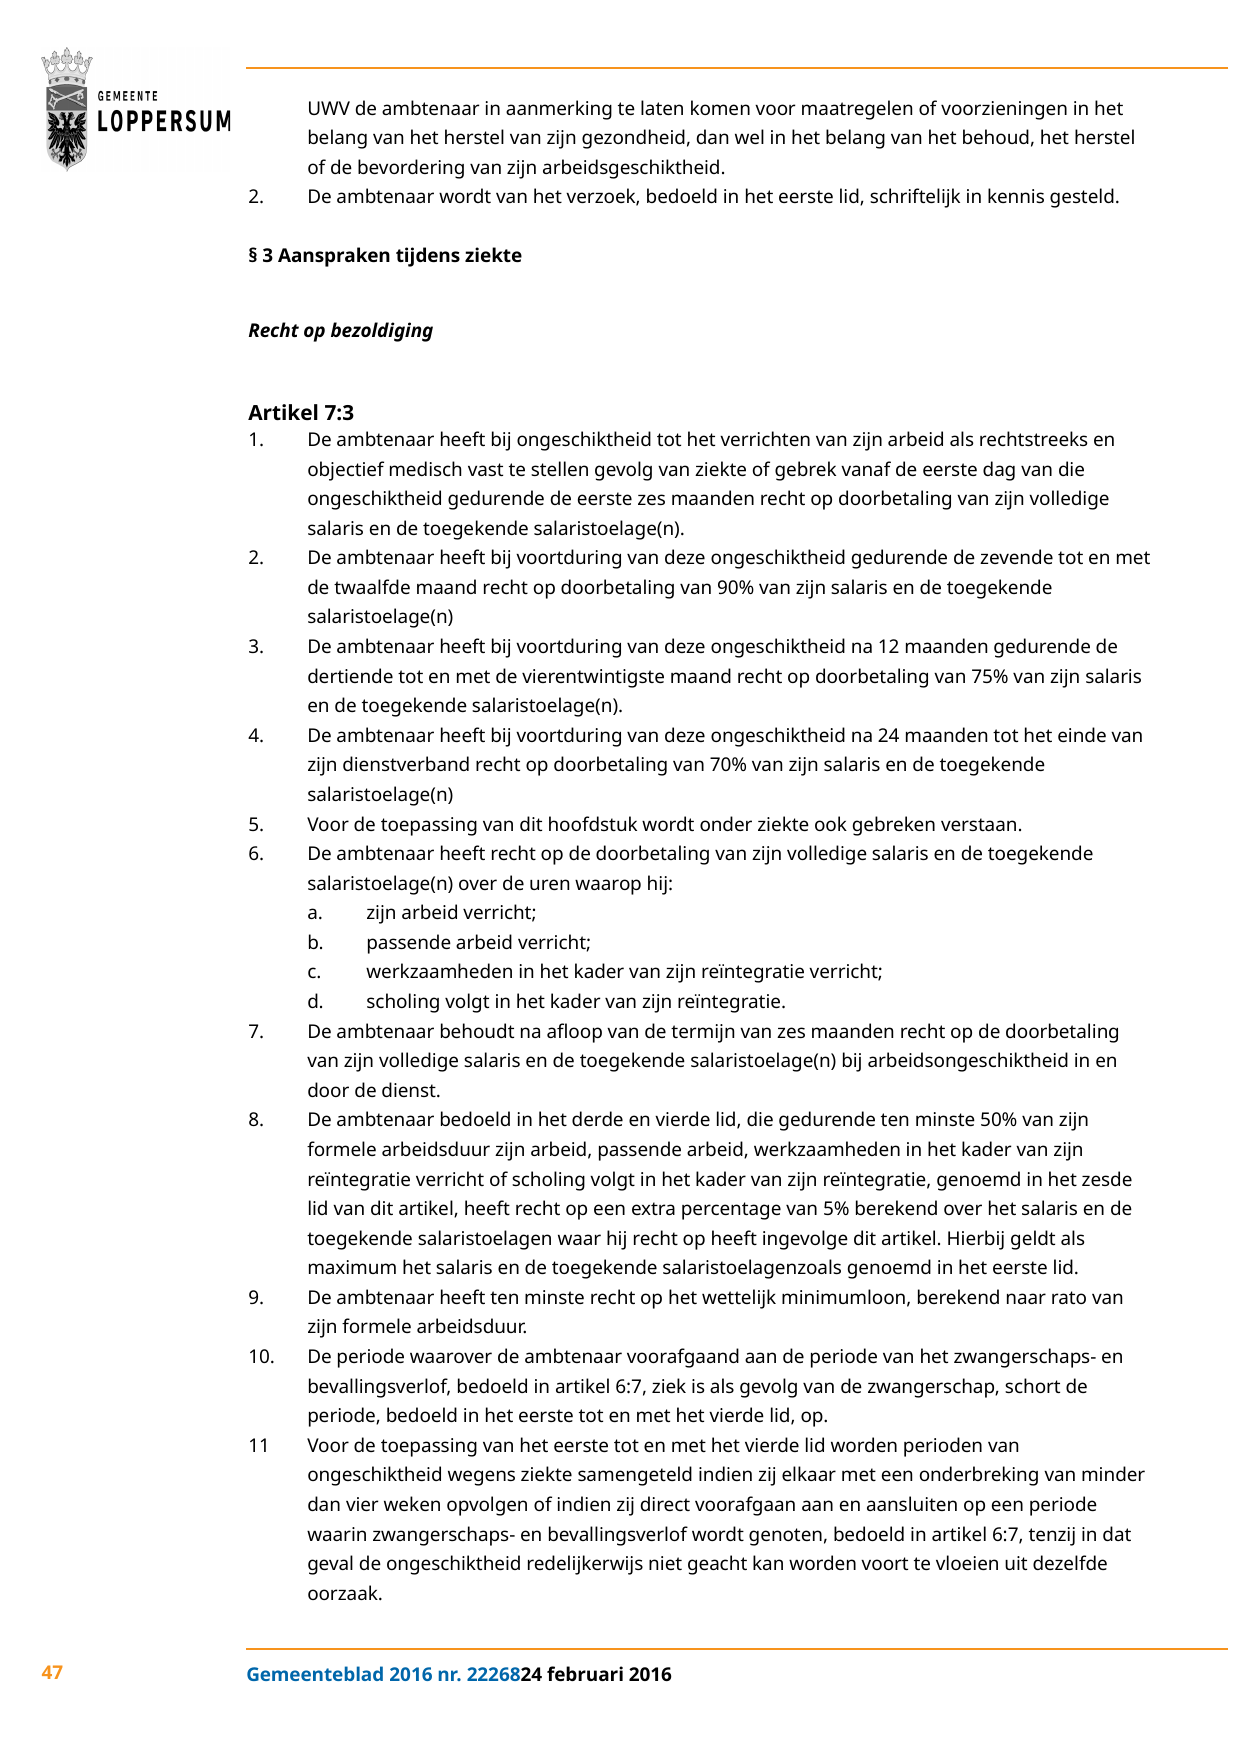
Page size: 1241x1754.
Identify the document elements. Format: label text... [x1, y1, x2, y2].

list De ambtenaar heeft bij voortduring van deze ongeschiktheid na 12 maanden gedurende de dertiende tot en met de vierentwintigste maand recht op doorbetaling van 75% van zijn salaris en de toegekende salaristoelage(n). [248, 633, 1152, 718]
list De periode waarover de ambtenaar voorafgaand aan de periode van het zwangerschaps- en bevallingsverlof, bedoeld in artikel 6:7, ziek is als gevolg van de zwangerschap, schort de periode, bedoeld in het eerste tot en met het vierde lid, op. [248, 1343, 1152, 1428]
picture [41, 47, 231, 172]
list Voor de toepassing van het eerste tot en met het vierde lid worden perioden van ongeschiktheid wegens ziekte samengeteld indien zij elkaar met een onderbreking van minder dan vier weken opvolgen of indien zij direct voorafgaan aan en aansluiten op een periode waarin zwangerschaps- en bevallingsverlof wordt genoten, bedoeld in artikel 6:7, tenzij in dat geval de ongeschiktheid redelijkerwijs niet geacht kan worden voort te vloeien uit dezelfde oorzaak. [248, 1432, 1152, 1606]
list De ambtenaar wordt van het verzoek, bedoeld in het eerste lid, schriftelijk in kennis gesteld. [248, 183, 1152, 209]
list zijn arbeid verricht; [307, 899, 1152, 925]
list De ambtenaar heeft bij voortduring van deze ongeschiktheid na 24 maanden tot het einde van zijn dienstverband recht op doorbetaling van 70% van zijn salaris en de toegekende salaristoelage(n) [248, 722, 1152, 807]
list De ambtenaar heeft bij ongeschiktheid tot het verrichten van zijn arbeid als rechtstreeks en objectief medisch vast te stellen gevolg van ziekte of gebrek vanaf de eerste dag van die ongeschiktheid gedurende de eerste zes maanden recht op doorbetaling van zijn volledige salaris en de toegekende salaristoelage(n). [248, 426, 1152, 541]
list De ambtenaar heeft bij voortduring van deze ongeschiktheid gedurende de zevende tot en met de twaalfde maand recht op doorbetaling van 90% van zijn salaris en de toegekende salaristoelage(n) [248, 544, 1152, 629]
list De ambtenaar heeft ten minste recht op het wettelijk minimumloon, berekend naar rato van zijn formele arbeidsduur. [248, 1284, 1152, 1339]
text Artikel 7:3 [248, 398, 1152, 426]
list De ambtenaar bedoeld in het derde en vierde lid, die gedurende ten minste 50% van zijn formele arbeidsduur zijn arbeid, passende arbeid, werkzaamheden in het kader van zijn reïntegratie verricht of scholing volgt in het kader van zijn reïntegratie, genoemd in het zesde lid van dit artikel, heeft recht op een extra percentage van 5% berekend over het salaris en de toegekende salaristoelagen waar hij recht op heeft ingevolge dit artikel. Hierbij geldt als maximum het salaris en de toegekende salaristoelagenzoals genoemd in het eerste lid. [248, 1107, 1152, 1280]
list werkzaamheden in het kader van zijn reïntegratie verricht; [307, 959, 1152, 984]
text Recht op bezoldiging [248, 318, 1152, 343]
list passende arbeid verricht; [307, 929, 1152, 955]
list De ambtenaar heeft recht op de doorbetaling van zijn volledige salaris en de toegekende salaristoelage(n) over de uren waarop hij: [248, 840, 1152, 896]
text § 3 Aanspraken tijdens ziekte [248, 243, 1152, 268]
list De ambtenaar behoudt na afloop van de termijn van zes maanden recht op de doorbetaling van zijn volledige salaris en de toegekende salaristoelage(n) bij arbeidsongeschiktheid in en door de dienst. [248, 1018, 1152, 1103]
list scholing volgt in het kader van zijn reïntegratie. [307, 988, 1152, 1014]
list UWV de ambtenaar in aanmerking te laten komen voor maatregelen of voorzieningen in het belang van het herstel van zijn gezondheid, dan wel in het belang van het behoud, het herstel of de bevordering van zijn arbeidsgeschiktheid. [248, 95, 1152, 180]
list Voor de toepassing van dit hoofdstuk wordt onder ziekte ook gebreken verstaan. [248, 811, 1152, 836]
